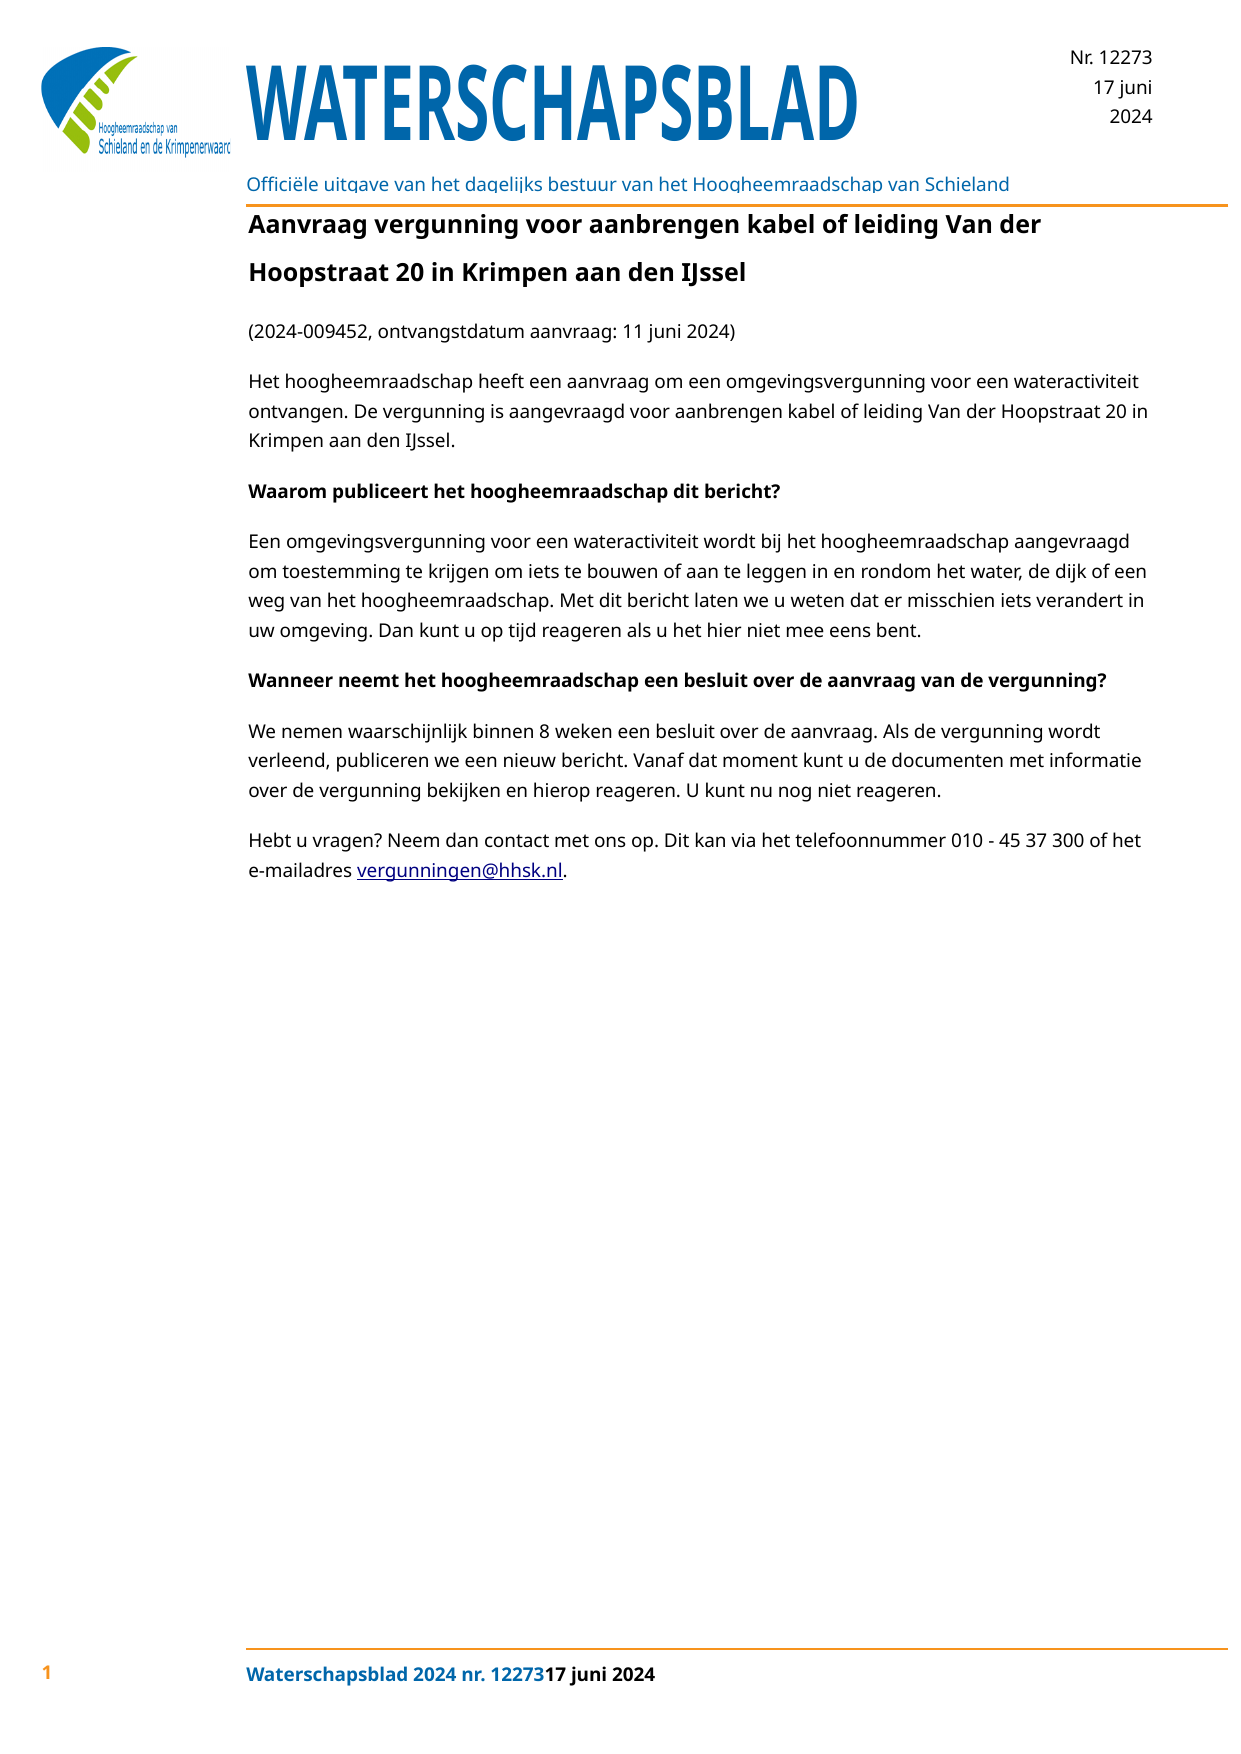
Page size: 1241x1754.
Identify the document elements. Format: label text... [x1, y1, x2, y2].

text Een omgevingsvergunning voor een wateractiviteit wordt bij het hoogheemraadschap aangevraagd om toestemming te krijgen om iets te bouwen of aan te leggen in en rondom het water, de dijk of een weg van het hoogheemraadschap. Met dit bericht laten we u weten dat er misschien iets verandert in uw omgeving. Dan kunt u op tijd reageren als u het hier niet mee eens bent. [248, 528, 1152, 643]
picture [41, 47, 231, 172]
text Aanvraag vergunning voor aanbrengen kabel of leiding Van der Hoopstraat 20 in Krimpen aan den IJssel [248, 207, 1152, 288]
text Hebt u vragen? Neem dan contact met ons op. Dit kan via het telefoonnummer 010 - 45 37 300 of het e-mailadres vergunningen@hhsk.nl. [248, 827, 1152, 883]
text Wanneer neemt het hoogheemraadschap een besluit over de aanvraag van de vergunning? [248, 667, 1152, 693]
text We nemen waarschijnlijk binnen 8 weken een besluit over de aanvraag. Als de vergunning wordt verleend, publiceren we een nieuw bericht. Vanaf dat moment kunt u de documenten met informatie over de vergunning bekijken en hierop reageren. U kunt nu nog niet reageren. [248, 718, 1152, 803]
text (2024-009452, ontvangstdatum aanvraag: 11 juni 2024) [248, 318, 1152, 344]
text Waarom publiceert het hoogheemraadschap dit bericht? [248, 478, 1152, 504]
text Het hoogheemraadschap heeft een aanvraag om een omgevingsvergunning voor een wateractiviteit ontvangen. De vergunning is aangevraagd voor aanbrengen kabel of leiding Van der Hoopstraat 20 in Krimpen aan den IJssel. [248, 368, 1152, 453]
